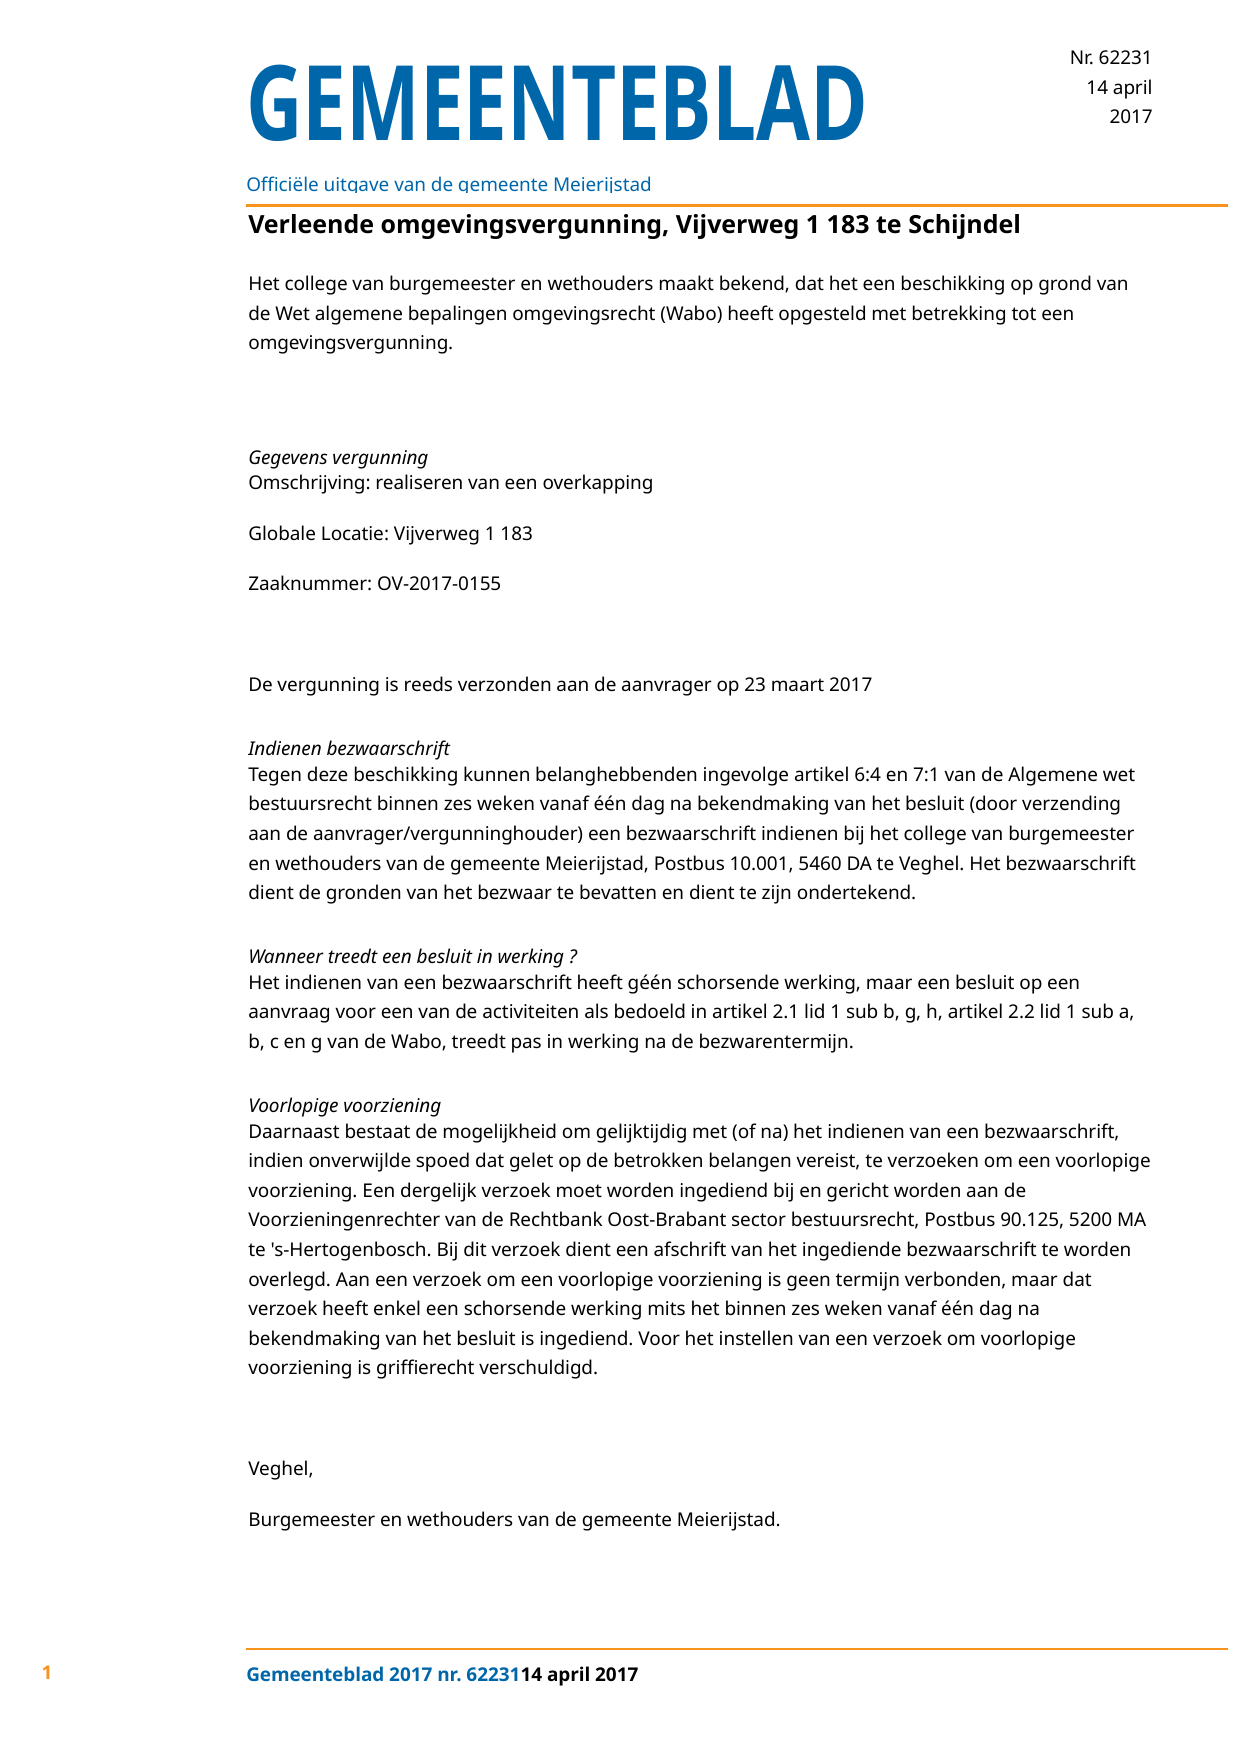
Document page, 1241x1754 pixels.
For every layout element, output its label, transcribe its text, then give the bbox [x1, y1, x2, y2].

picture [41, 47, 231, 172]
text Indienen bezwaarschrift [248, 735, 1152, 761]
text Tegen deze beschikking kunnen belanghebbenden ingevolge artikel 6:4 en 7:1 van de Algemene wet bestuursrecht binnen zes weken vanaf één dag na bekendmaking van het besluit (door verzending aan de aanvrager/vergunninghouder) een bezwaarschrift indienen bij het college van burgemeester en wethouders van de gemeente Meierijstad, Postbus 10.001, 5460 DA te Veghel. Het bezwaarschrift dient de gronden van het bezwaar te bevatten en dient te zijn ondertekend. [248, 761, 1152, 905]
text Het college van burgemeester en wethouders maakt bekend, dat het een beschikking op grond van de Wet algemene bepalingen omgevingsrecht (Wabo) heeft opgesteld met betrekking tot een omgevingsvergunning. [248, 270, 1152, 355]
text Het indienen van een bezwaarschrift heeft géén schorsende werking, maar een besluit op een aanvraag voor een van de activiteiten als bedoeld in artikel 2.1 lid 1 sub b, g, h, artikel 2.2 lid 1 sub a, b, c en g van de Wabo, treedt pas in werking na de bezwarentermijn. [248, 969, 1152, 1054]
text Burgemeester en wethouders van de gemeente Meierijstad. [248, 1506, 1152, 1531]
text Globale Locatie: Vijverweg 1 183 [248, 520, 1152, 546]
text Daarnaast bestaat de mogelijkheid om gelijktijdig met (of na) het indienen van een bezwaarschrift, indien onverwijlde spoed dat gelet op de betrokken belangen vereist, te verzoeken om een voorlopige voorziening. Een dergelijk verzoek moet worden ingediend bij en gericht worden aan de Voorzieningenrechter van de Rechtbank Oost-Brabant sector bestuursrecht, Postbus 90.125, 5200 MA te 's-Hertogenbosch. Bij dit verzoek dient een afschrift van het ingediende bezwaarschrift te worden overlegd. Aan een verzoek om een voorlopige voorziening is geen termijn verbonden, maar dat verzoek heeft enkel een schorsende werking mits het binnen zes weken vanaf één dag na bekendmaking van het besluit is ingediend. Voor het instellen van een verzoek om voorlopige voorziening is griffierecht verschuldigd. [248, 1118, 1152, 1380]
text Verleende omgevingsvergunning, Vijverweg 1 183 te Schijndel [248, 207, 1152, 241]
text Gegevens vergunning [248, 444, 1152, 469]
text Wanneer treedt een besluit in werking ? [248, 943, 1152, 969]
text Zaaknummer: OV-2017-0155 [248, 570, 1152, 596]
text De vergunning is reeds verzonden aan de aanvrager op 23 maart 2017 [248, 671, 1152, 697]
text Voorlopige voorziening [248, 1092, 1152, 1118]
text Veghel, [248, 1455, 1152, 1481]
text Omschrijving: realiseren van een overkapping [248, 469, 1152, 495]
